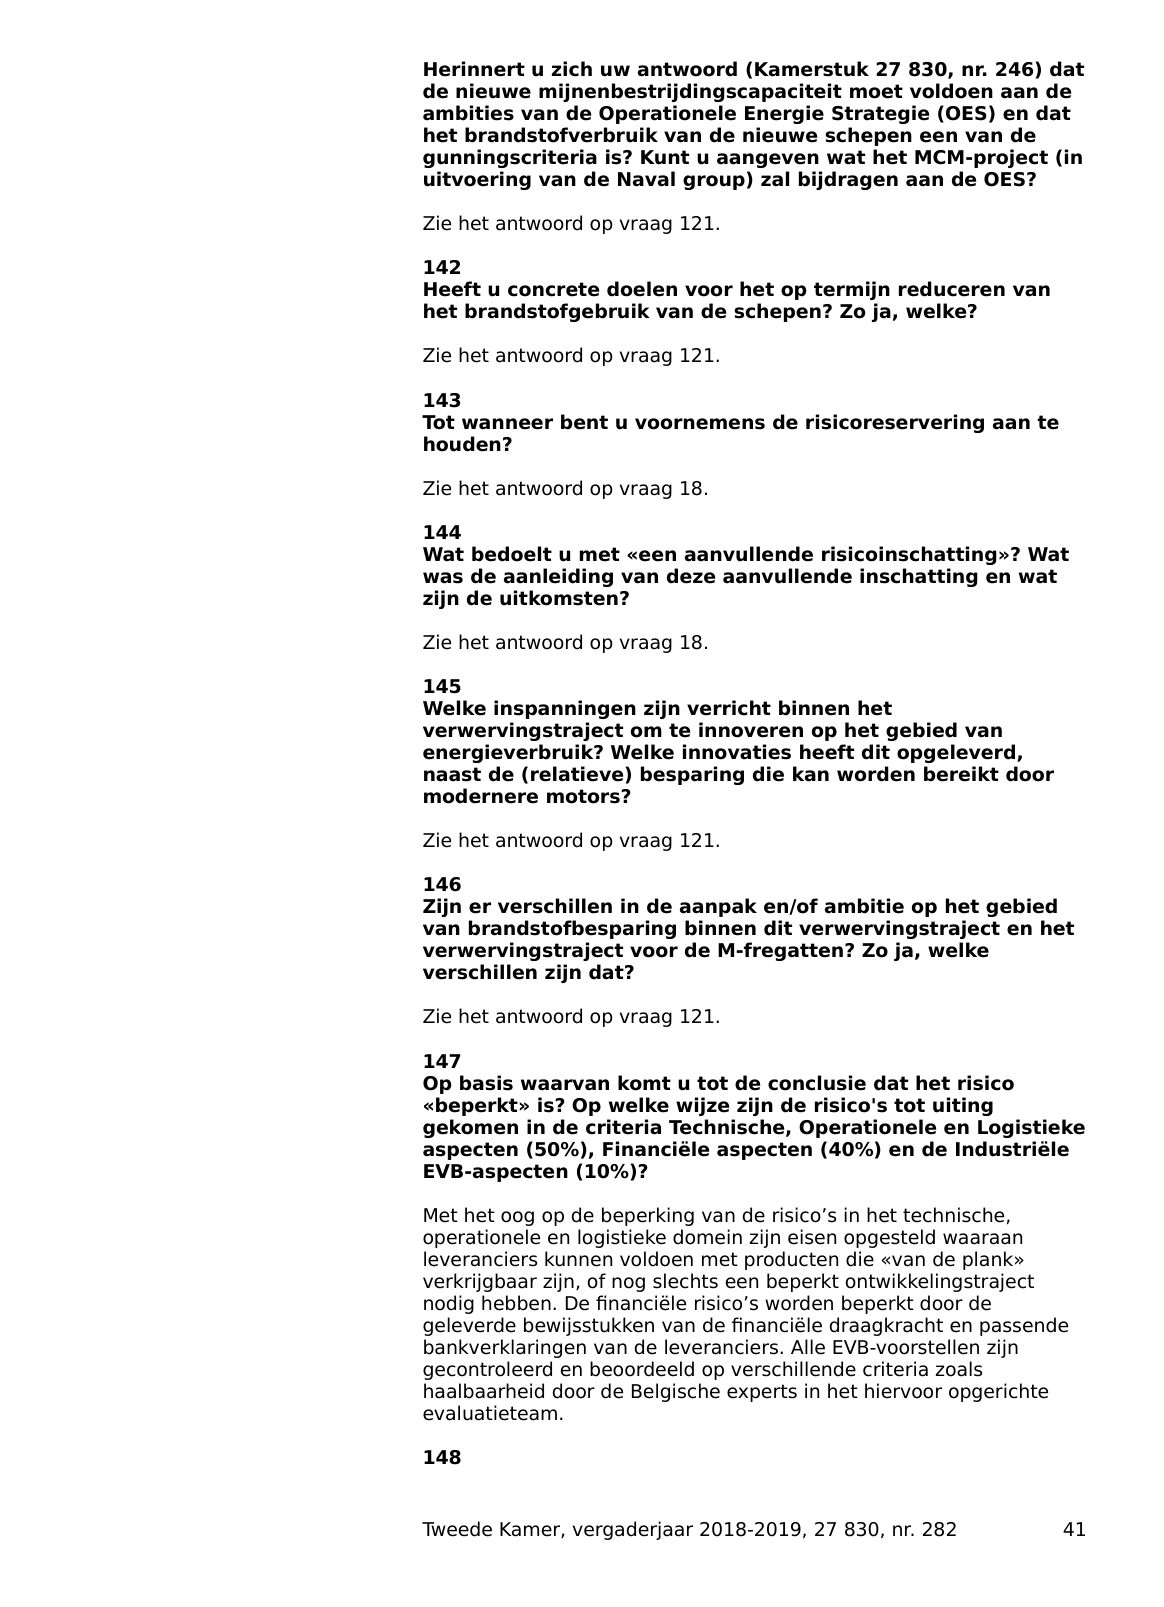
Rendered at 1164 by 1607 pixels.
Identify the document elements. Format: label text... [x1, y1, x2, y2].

text Zie het antwoord op vraag 18. [422, 632, 1087, 654]
text Zie het antwoord op vraag 121. [422, 830, 1087, 852]
text Zie het antwoord op vraag 121. [422, 213, 1087, 235]
text Welke inspanningen zijn verricht binnen het verwervingstraject om te innoveren op het gebied van energieverbruik? Welke innovaties heeft dit opgeleverd, naast de (relatieve) besparing die kan worden bereikt door modernere motors? [422, 698, 1087, 808]
text Zie het antwoord op vraag 121. [422, 345, 1087, 367]
text 148 [422, 1447, 1087, 1469]
text Heeft u concrete doelen voor het op termijn reduceren van het brandstofgebruik van de schepen? Zo ja, welke? [422, 279, 1087, 323]
text 145 [422, 676, 1087, 698]
text 142 [422, 257, 1087, 279]
text Zijn er verschillen in de aanpak en/of ambitie op het gebied van brandstofbesparing binnen dit verwervingstraject en het verwervingstraject voor de M-fregatten? Zo ja, welke verschillen zijn dat? [422, 896, 1087, 984]
text Tot wanneer bent u voornemens de risicoreservering aan te houden? [422, 412, 1087, 456]
text 146 [422, 874, 1087, 896]
text 143 [422, 389, 1087, 412]
text 144 [422, 522, 1087, 544]
text Wat bedoelt u met «een aanvullende risicoinschatting»? Wat was de aanleiding van deze aanvullende inschatting en wat zijn de uitkomsten? [422, 544, 1087, 610]
text 147 [422, 1051, 1087, 1073]
text Zie het antwoord op vraag 121. [422, 1006, 1087, 1028]
text Op basis waarvan komt u tot de conclusie dat het risico «beperkt» is? Op welke wijze zijn de risico's tot uiting gekomen in de criteria Technische, Operationele en Logistieke aspecten (50%), Financiële aspecten (40%) en de Industriële EVB-aspecten (10%)? [422, 1073, 1087, 1182]
text Met het oog op de beperking van de risico’s in het technische, operationele en logistieke domein zijn eisen opgesteld waaraan leveranciers kunnen voldoen met producten die «van de plank» verkrijgbaar zijn, of nog slechts een beperkt ontwikkelingstraject nodig hebben. De financiële risico’s worden beperkt door de geleverde bewijsstukken van de financiële draagkracht en passende bankverklaringen van de leveranciers. Alle EVB-voorstellen zijn gecontroleerd en beoordeeld op verschillende criteria zoals haalbaarheid door de Belgische experts in het hiervoor opgerichte evaluatieteam. [422, 1205, 1087, 1424]
text Herinnert u zich uw antwoord (Kamerstuk 27 830, nr. 246) dat de nieuwe mijnenbestrijdingscapaciteit moet voldoen aan de ambities van de Operationele Energie Strategie (OES) en dat het brandstofverbruik van de nieuwe schepen een van de gunningscriteria is? Kunt u aangeven wat het MCM-project (in uitvoering van de Naval group) zal bijdragen aan de OES? [422, 59, 1087, 191]
text Zie het antwoord op vraag 18. [422, 478, 1087, 500]
